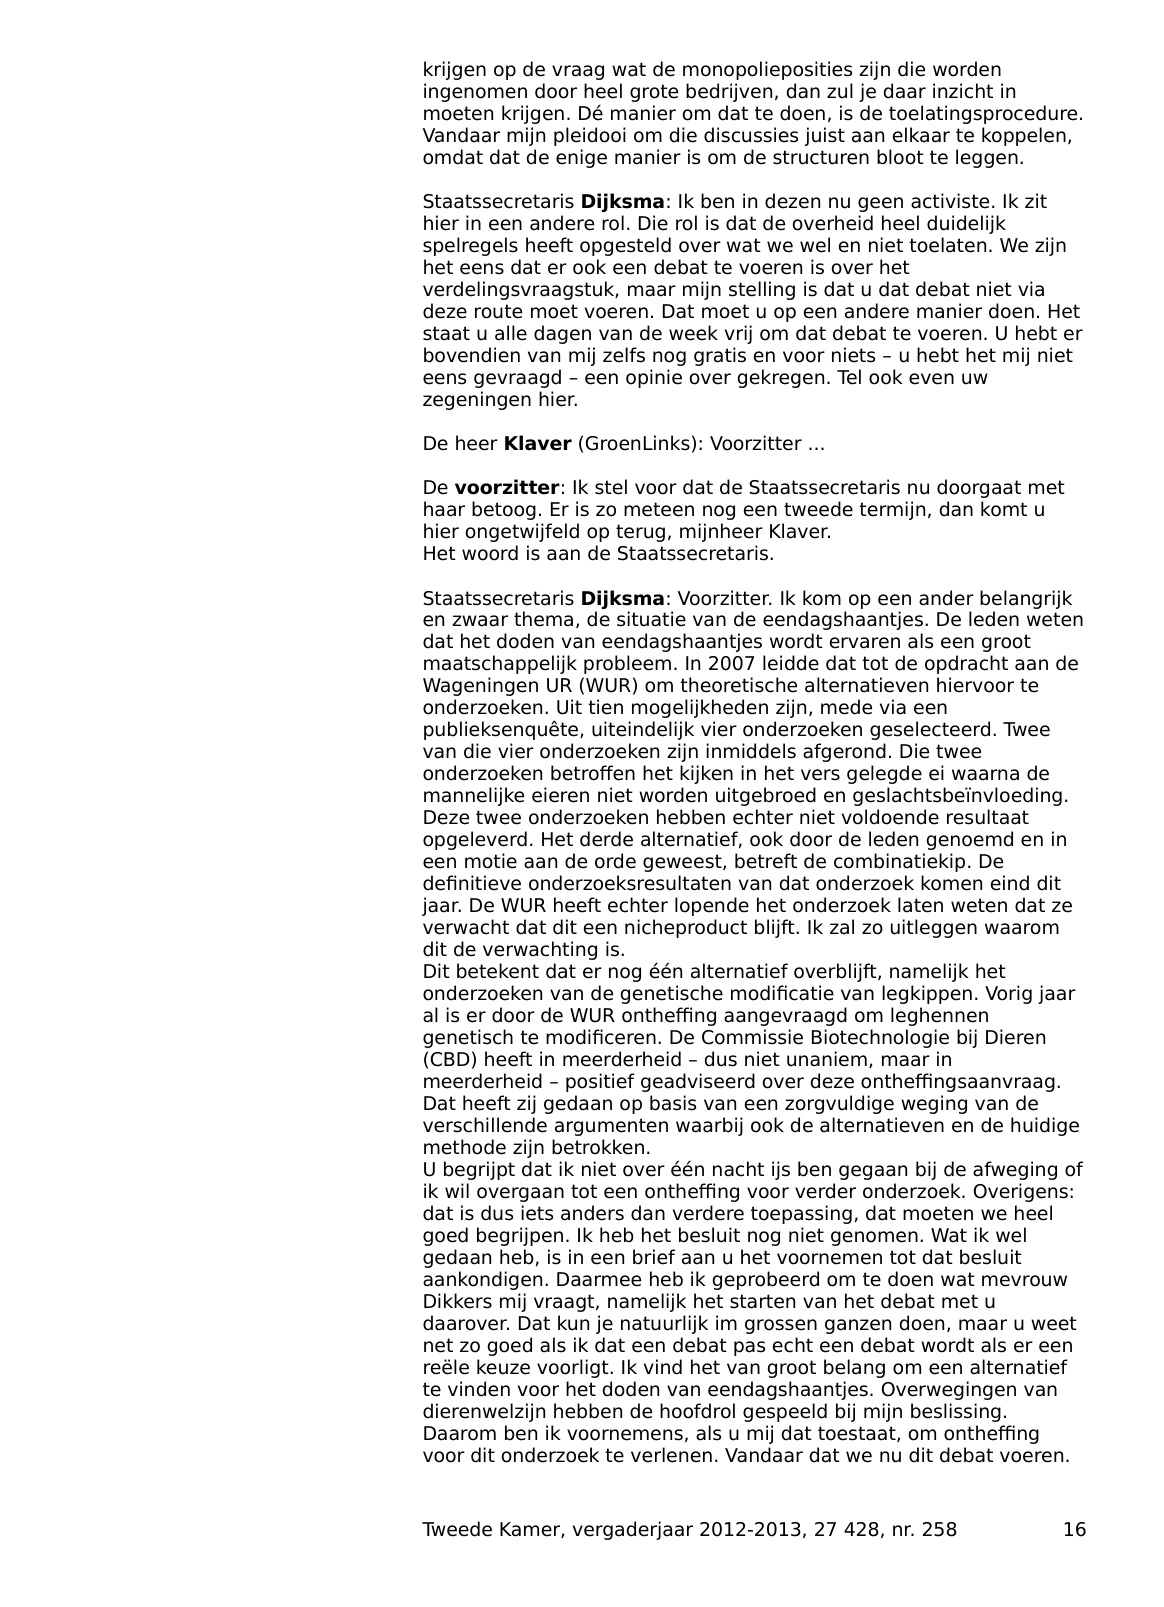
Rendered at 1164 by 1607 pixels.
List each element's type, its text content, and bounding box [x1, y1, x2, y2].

text U begrijpt dat ik niet over één nacht ijs ben gegaan bij de afweging of ik wil overgaan tot een ontheffing voor verder onderzoek. Overigens: dat is dus iets anders dan verdere toepassing, dat moeten we heel goed begrijpen. Ik heb het besluit nog niet genomen. Wat ik wel gedaan heb, is in een brief aan u het voornemen tot dat besluit aankondigen. Daarmee heb ik geprobeerd om te doen wat mevrouw Dikkers mij vraagt, namelijk het starten van het debat met u daarover. Dat kun je natuurlijk im grossen ganzen doen, maar u weet net zo goed als ik dat een debat pas echt een debat wordt als er een reële keuze voorligt. Ik vind het van groot belang om een alternatief te vinden voor het doden van eendagshaantjes. Overwegingen van dierenwelzijn hebben de hoofdrol gespeeld bij mijn beslissing. Daarom ben ik voornemens, als u mij dat toestaat, om ontheffing voor dit onderzoek te verlenen. Vandaar dat we nu dit debat voeren. [422, 1159, 1087, 1467]
text Staatssecretaris Dijksma: Ik ben in dezen nu geen activiste. Ik zit hier in een andere rol. Die rol is dat de overheid heel duidelijk spelregels heeft opgesteld over wat we wel en niet toelaten. We zijn het eens dat er ook een debat te voeren is over het verdelingsvraagstuk, maar mijn stelling is dat u dat debat niet via deze route moet voeren. Dat moet u op een andere manier doen. Het staat u alle dagen van de week vrij om dat debat te voeren. U hebt er bovendien van mij zelfs nog gratis en voor niets – u hebt het mij niet eens gevraagd – een opinie over gekregen. Tel ook even uw zegeningen hier. [422, 191, 1087, 411]
text krijgen op de vraag wat de monopolieposities zijn die worden ingenomen door heel grote bedrijven, dan zul je daar inzicht in moeten krijgen. Dé manier om dat te doen, is de toelatingsprocedure. Vandaar mijn pleidooi om die discussies juist aan elkaar te koppelen, omdat dat de enige manier is om de structuren bloot te leggen. [422, 59, 1087, 169]
text De heer Klaver (GroenLinks): Voorzitter ... [422, 433, 1087, 455]
text Dit betekent dat er nog één alternatief overblijft, namelijk het onderzoeken van de genetische modificatie van legkippen. Vorig jaar al is er door de WUR ontheffing aangevraagd om leghennen genetisch te modificeren. De Commissie Biotechnologie bij Dieren (CBD) heeft in meerderheid – dus niet unaniem, maar in meerderheid – positief geadviseerd over deze ontheffingsaanvraag. Dat heeft zij gedaan op basis van een zorgvuldige weging van de verschillende argumenten waarbij ook de alternatieven en de huidige methode zijn betrokken. [422, 961, 1087, 1159]
text De voorzitter: Ik stel voor dat de Staatssecretaris nu doorgaat met haar betoog. Er is zo meteen nog een tweede termijn, dan komt u hier ongetwijfeld op terug, mijnheer Klaver. [422, 477, 1087, 543]
text Het woord is aan de Staatssecretaris. [422, 543, 1087, 565]
text Staatssecretaris Dijksma: Voorzitter. Ik kom op een ander belangrijk en zwaar thema, de situatie van de eendagshaantjes. De leden weten dat het doden van eendagshaantjes wordt ervaren als een groot maatschappelijk probleem. In 2007 leidde dat tot de opdracht aan de Wageningen UR (WUR) om theoretische alternatieven hiervoor te onderzoeken. Uit tien mogelijkheden zijn, mede via een publieksenquête, uiteindelijk vier onderzoeken geselecteerd. Twee van die vier onderzoeken zijn inmiddels afgerond. Die twee onderzoeken betroffen het kijken in het vers gelegde ei waarna de mannelijke eieren niet worden uitgebroed en geslachtsbeïnvloeding. Deze twee onderzoeken hebben echter niet voldoende resultaat opgeleverd. Het derde alternatief, ook door de leden genoemd en in een motie aan de orde geweest, betreft de combinatiekip. De definitieve onderzoeksresultaten van dat onderzoek komen eind dit jaar. De WUR heeft echter lopende het onderzoek laten weten dat ze verwacht dat dit een nicheproduct blijft. Ik zal zo uitleggen waarom dit de verwachting is. [422, 587, 1087, 961]
